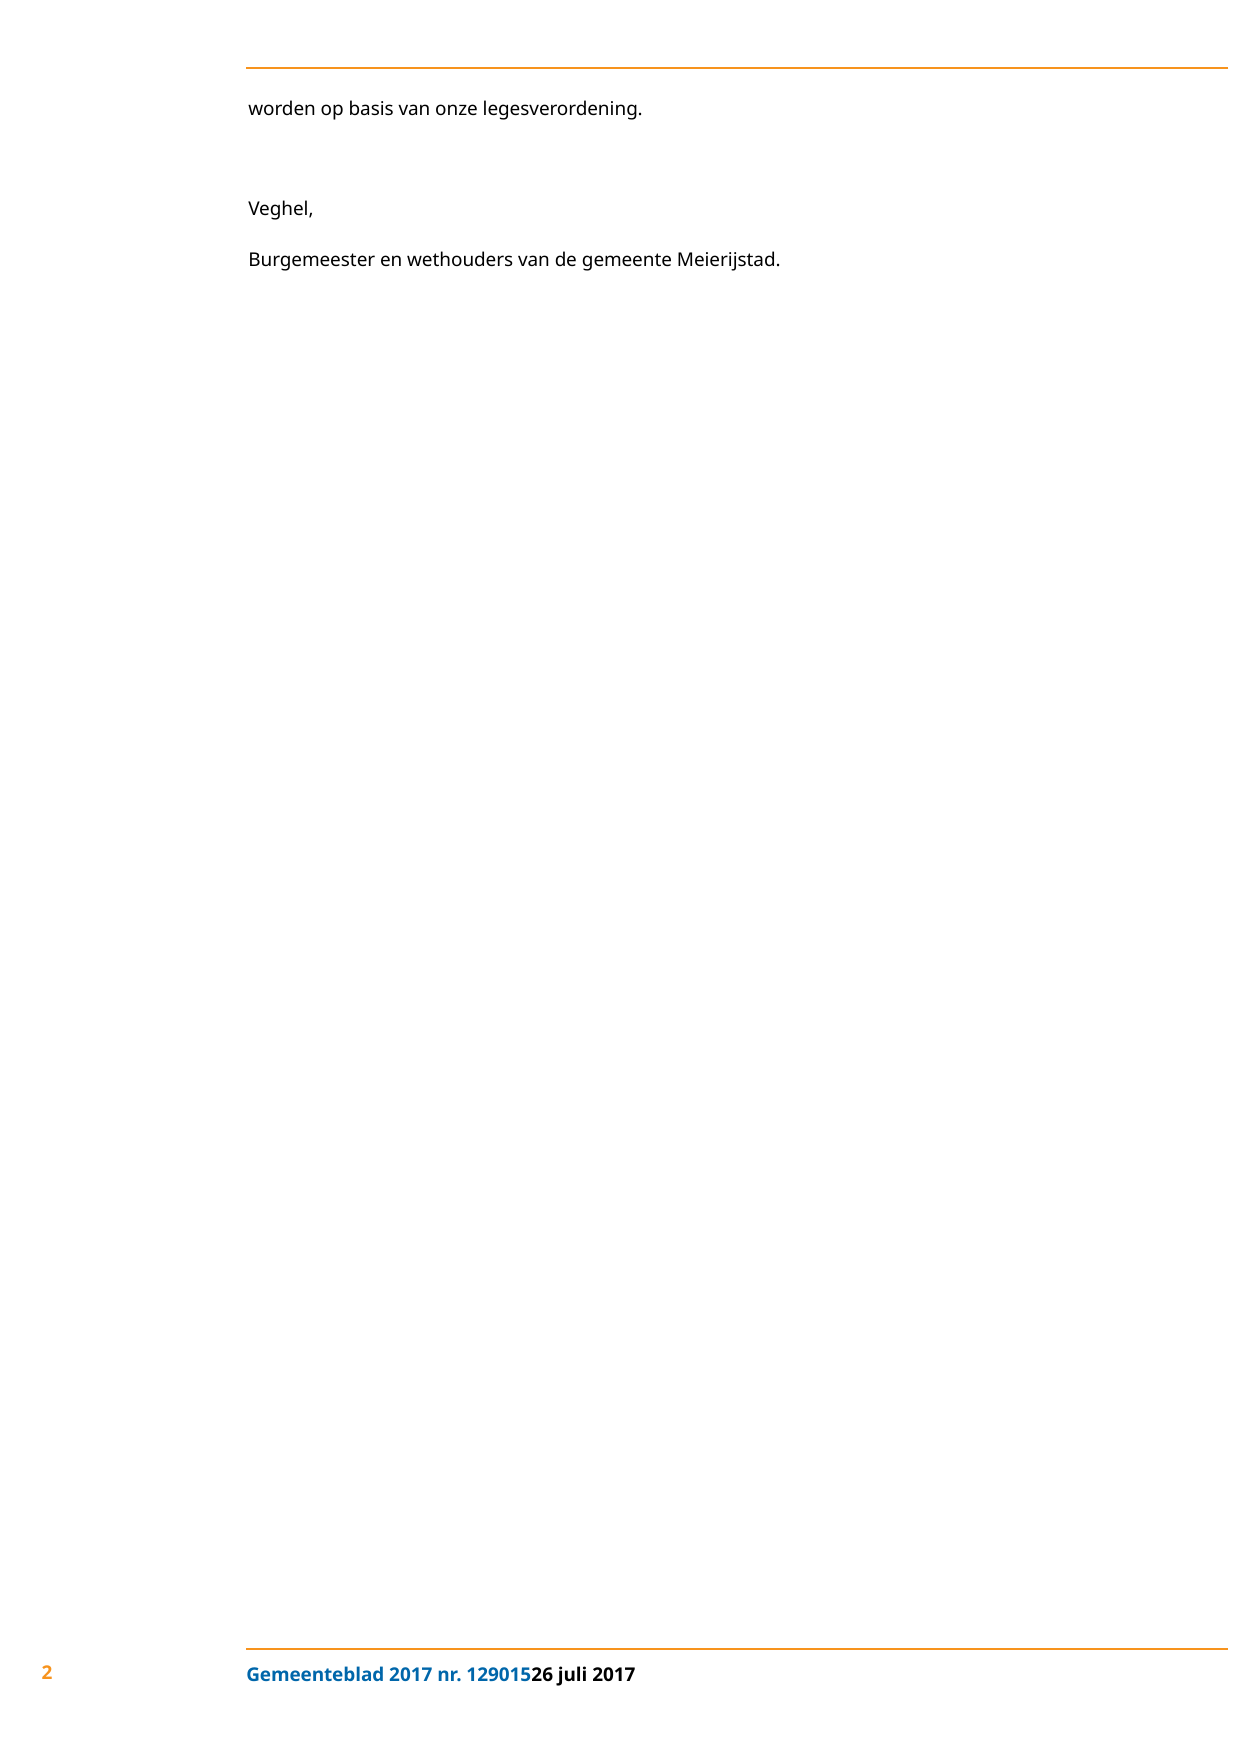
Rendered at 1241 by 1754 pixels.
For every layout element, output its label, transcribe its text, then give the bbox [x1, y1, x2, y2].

text worden op basis van onze legesverordening. [248, 95, 1152, 121]
text Burgemeester en wethouders van de gemeente Meierijstad. [248, 246, 1152, 272]
text Veghel, [248, 196, 1152, 221]
picture [41, 47, 231, 172]
